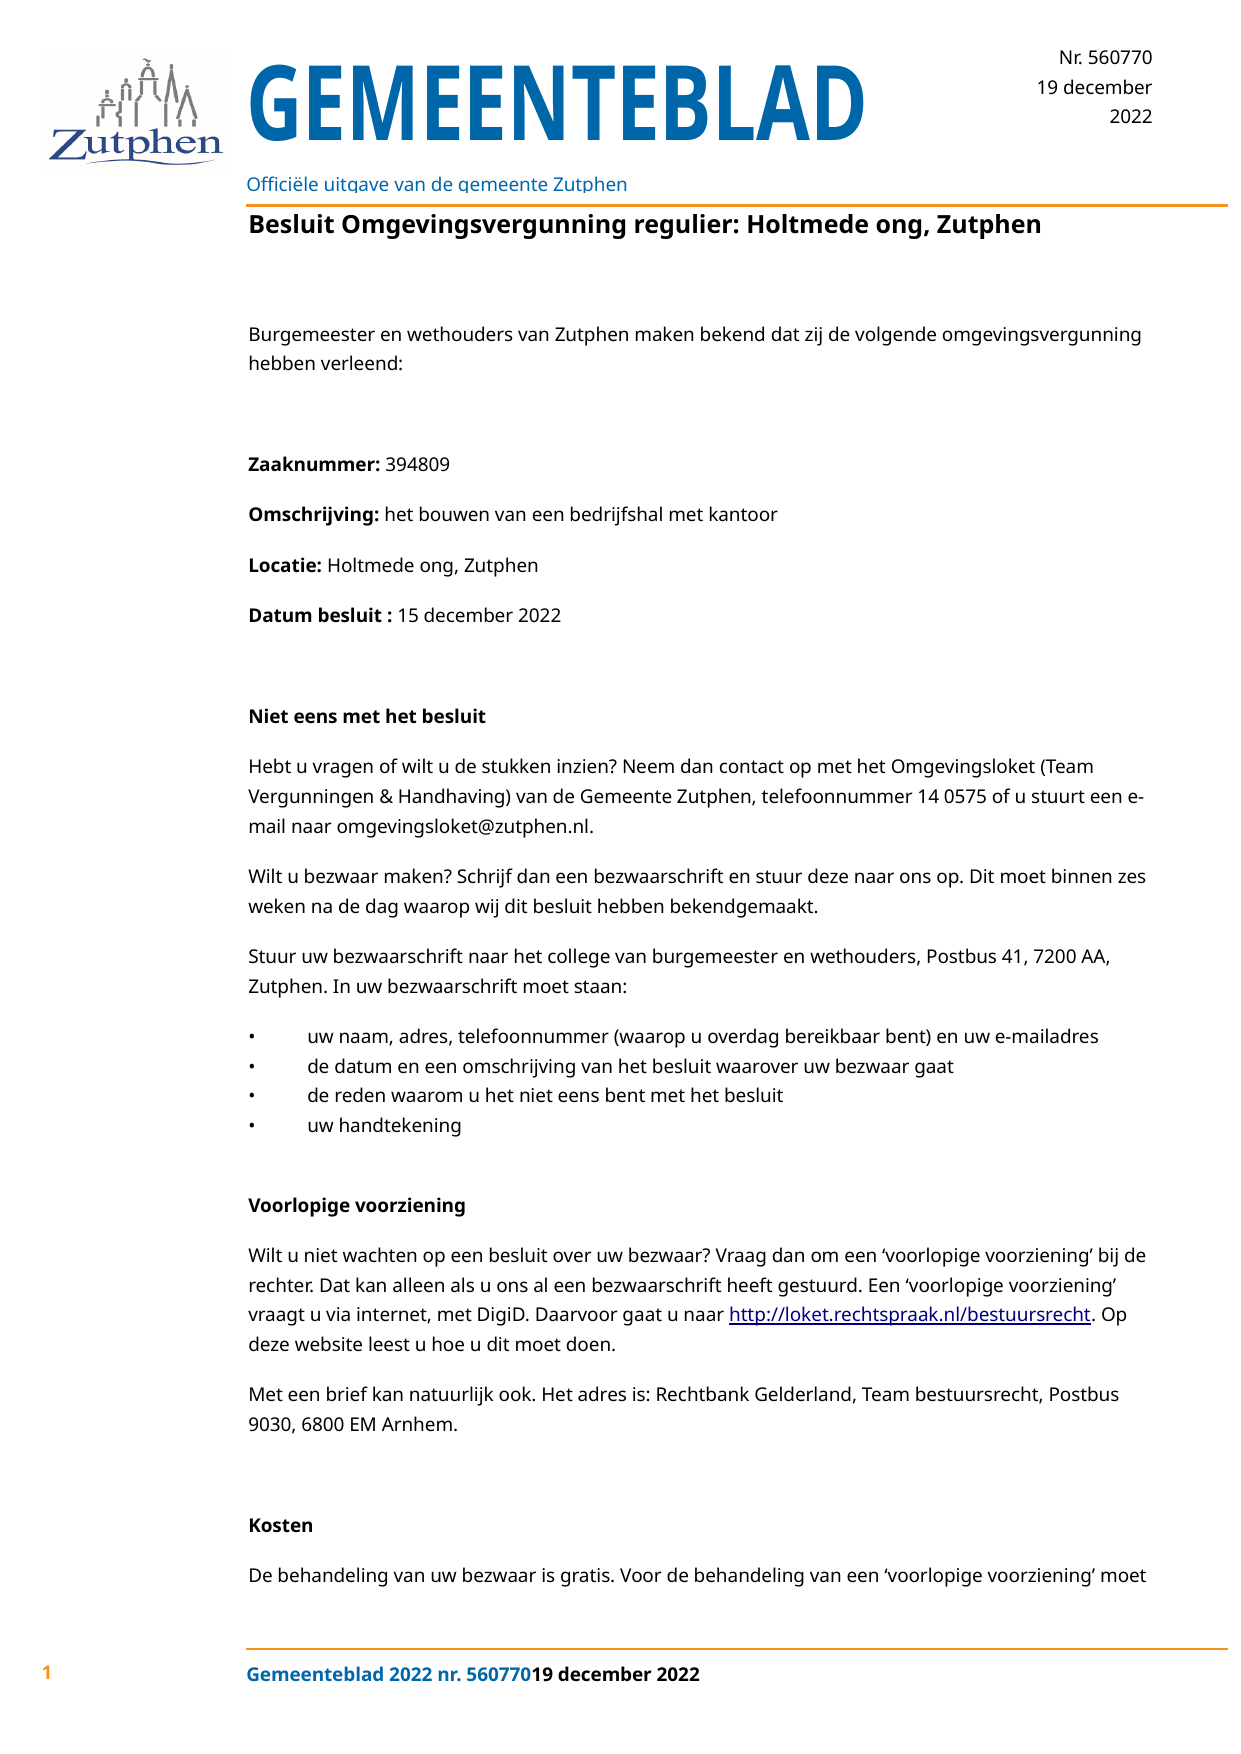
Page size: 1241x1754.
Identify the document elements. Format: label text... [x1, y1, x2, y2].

text De behandeling van uw bezwaar is gratis. Voor de behandeling van een ‘voorlopige voorziening’ moet [248, 1562, 1152, 1588]
text Hebt u vragen of wilt u de stukken inzien? Neem dan contact op met het Omgevingsloket (Team Vergunningen & Handhaving) van de Gemeente Zutphen, telefoonnummer 14 0575 of u stuurt een e-mail naar omgevingsloket@zutphen.nl. [248, 754, 1152, 838]
text Met een brief kan natuurlijk ook. Het adres is: Rechtbank Gelderland, Team bestuursrecht, Postbus 9030, 6800 EM Arnhem. [248, 1382, 1152, 1437]
list de reden waarom u het niet eens bent met het besluit [248, 1082, 1152, 1108]
text Zaaknummer: 394809 [248, 451, 1152, 477]
text Locatie: Holtmede ong, Zutphen [248, 552, 1152, 578]
text Kosten [248, 1512, 1152, 1538]
list de datum en een omschrijving van het besluit waarover uw bezwaar gaat [248, 1053, 1152, 1078]
text Besluit Omgevingsvergunning regulier: Holtmede ong, Zutphen [248, 207, 1152, 241]
list uw handtekening [248, 1112, 1152, 1138]
text Wilt u niet wachten op een besluit over uw bezwaar? Vraag dan om een ‘voorlopige voorziening’ bij de rechter. Dat kan alleen als u ons al een bezwaarschrift heeft gestuurd. Een ‘voorlopige voorziening’ vraagt u via internet, met DigiD. Daarvoor gaat u naar http://loket.rechtspraak.nl/bestuursrecht. Op deze website leest u hoe u dit moet doen. [248, 1242, 1152, 1357]
text Voorlopige voorziening [248, 1192, 1152, 1218]
text Datum besluit : 15 december 2022 [248, 602, 1152, 628]
text Burgemeester en wethouders van Zutphen maken bekend dat zij de volgende omgevingsvergunning hebben verleend: [248, 321, 1152, 376]
text Niet eens met het besluit [248, 703, 1152, 729]
picture [41, 47, 231, 172]
text Wilt u bezwaar maken? Schrijf dan een bezwaarschrift en stuur deze naar ons op. Dit moet binnen zes weken na de dag waarop wij dit besluit hebben bekendgemaakt. [248, 863, 1152, 918]
list uw naam, adres, telefoonnummer (waarop u overdag bereikbaar bent) en uw e-mailadres [248, 1023, 1152, 1049]
text Stuur uw bezwaarschrift naar het college van burgemeester en wethouders, Postbus 41, 7200 AA, Zutphen. In uw bezwaarschrift moet staan: [248, 943, 1152, 998]
text Omschrijving: het bouwen van een bedrijfshal met kantoor [248, 502, 1152, 527]
